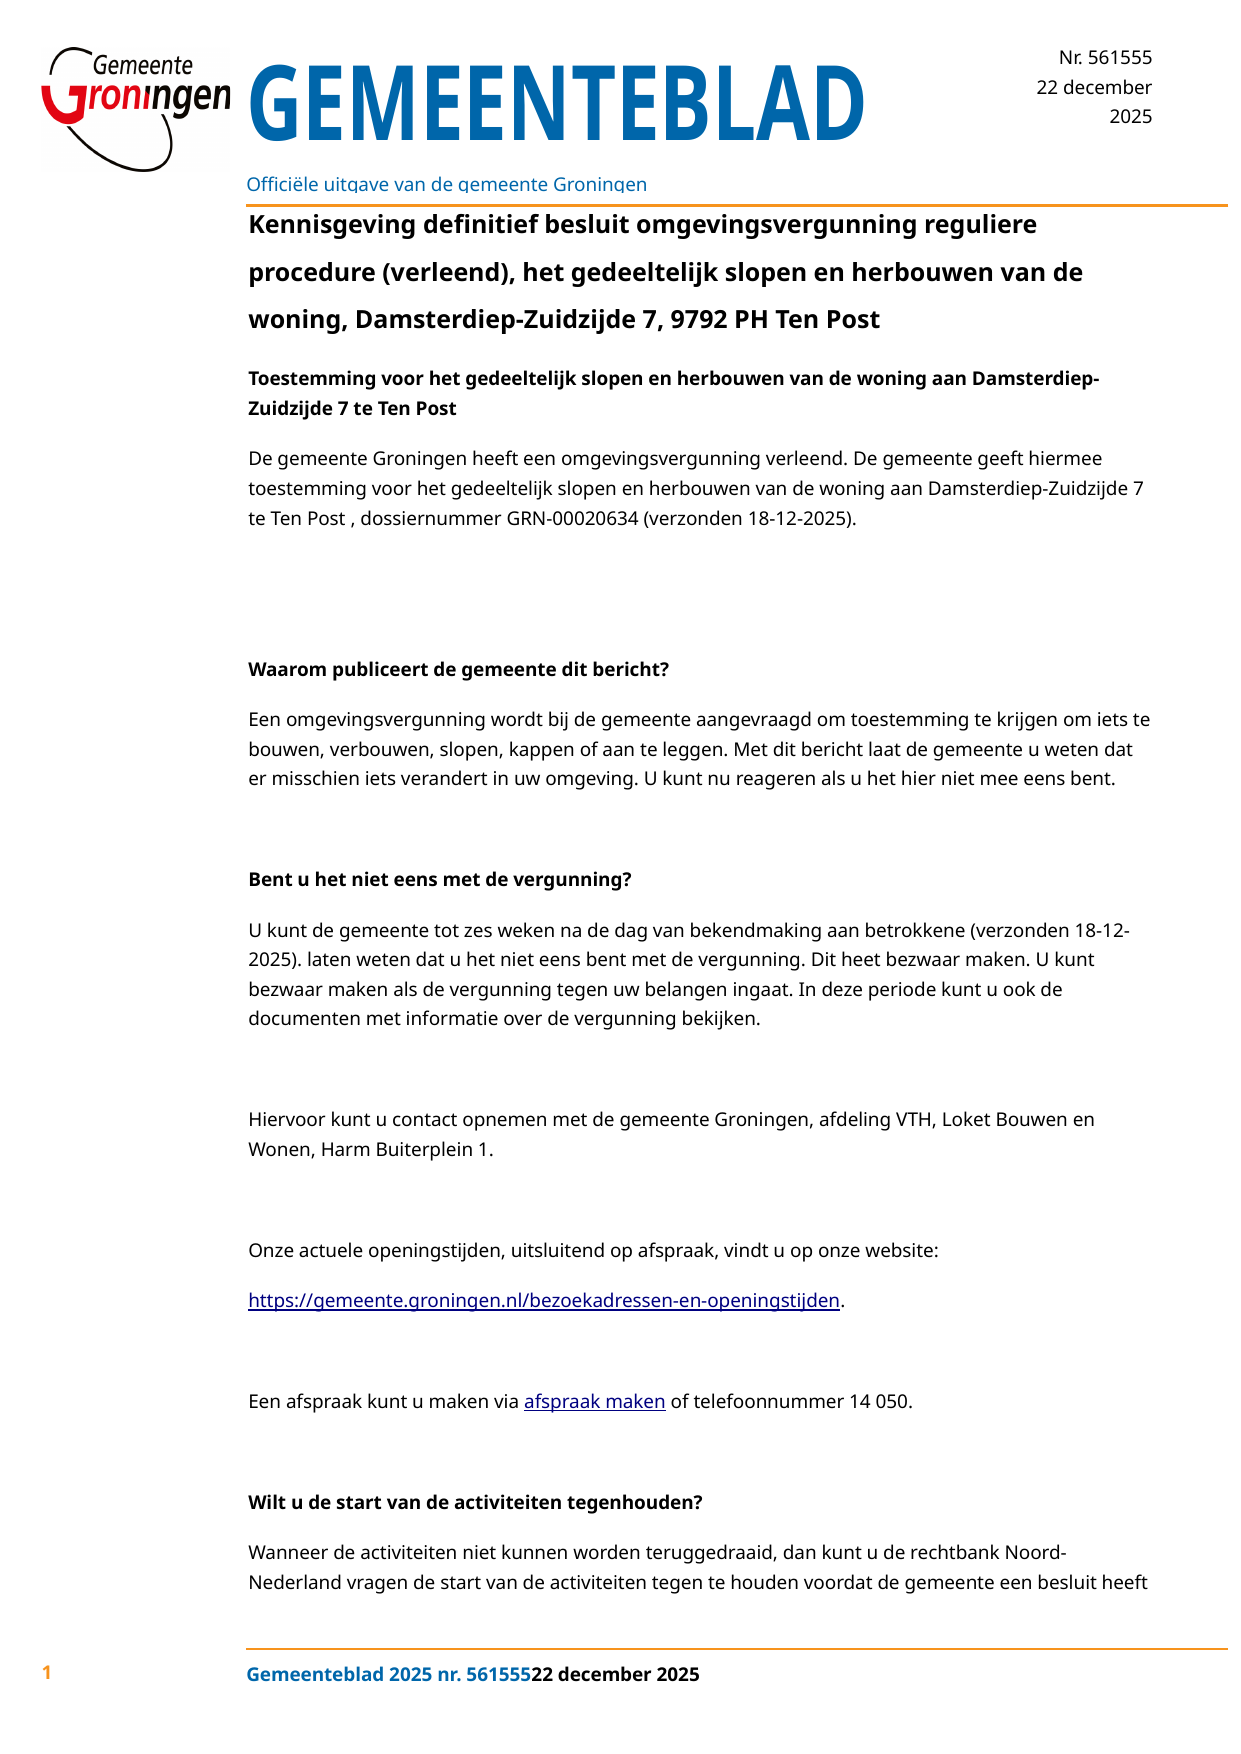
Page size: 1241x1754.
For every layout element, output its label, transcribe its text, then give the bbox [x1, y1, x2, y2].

text Waarom publiceert de gemeente dit bericht? [248, 656, 1152, 682]
text Kennisgeving definitief besluit omgevingsvergunning reguliere procedure (verleend), het gedeeltelijk slopen en herbouwen van de woning, Damsterdiep-Zuidzijde 7, 9792 PH Ten Post [248, 207, 1152, 336]
text Bent u het niet eens met de vergunning? [248, 866, 1152, 892]
text U kunt de gemeente tot zes weken na de dag van bekendmaking aan betrokkene (verzonden 18-12-2025). laten weten dat u het niet eens bent met de vergunning. Dit heet bezwaar maken. U kunt bezwaar maken als de vergunning tegen uw belangen ingaat. In deze periode kunt u ook de documenten met informatie over de vergunning bekijken. [248, 917, 1152, 1031]
text Hiervoor kunt u contact opnemen met de gemeente Groningen, afdeling VTH, Loket Bouwen en Wonen, Harm Buiterplein 1. [248, 1106, 1152, 1162]
text Onze actuele openingstijden, uitsluitend op afspraak, vindt u op onze website: [248, 1237, 1152, 1262]
text Wanneer de activiteiten niet kunnen worden teruggedraaid, dan kunt u de rechtbank Noord-Nederland vragen de start van de activiteiten tegen te houden voordat de gemeente een besluit heeft [248, 1539, 1152, 1594]
text Een omgevingsvergunning wordt bij de gemeente aangevraagd om toestemming te krijgen om iets te bouwen, verbouwen, slopen, kappen of aan te leggen. Met dit bericht laat de gemeente u weten dat er misschien iets verandert in uw omgeving. U kunt nu reageren als u het hier niet mee eens bent. [248, 706, 1152, 791]
text De gemeente Groningen heeft een omgevingsvergunning verleend. De gemeente geeft hiermee toestemming voor het gedeeltelijk slopen en herbouwen van de woning aan Damsterdiep-Zuidzijde 7 te Ten Post , dossiernummer GRN-00020634 (verzonden 18-12-2025). [248, 446, 1152, 530]
text Toestemming voor het gedeeltelijk slopen en herbouwen van de woning aan Damsterdiep-Zuidzijde 7 te Ten Post [248, 366, 1152, 421]
text https://gemeente.groningen.nl/bezoekadressen-en-openingstijden. [248, 1287, 1152, 1313]
text Wilt u de start van de activiteiten tegenhouden? [248, 1489, 1152, 1514]
picture [41, 47, 231, 172]
text Een afspraak kunt u maken via afspraak maken of telefoonnummer 14 050. [248, 1388, 1152, 1414]
